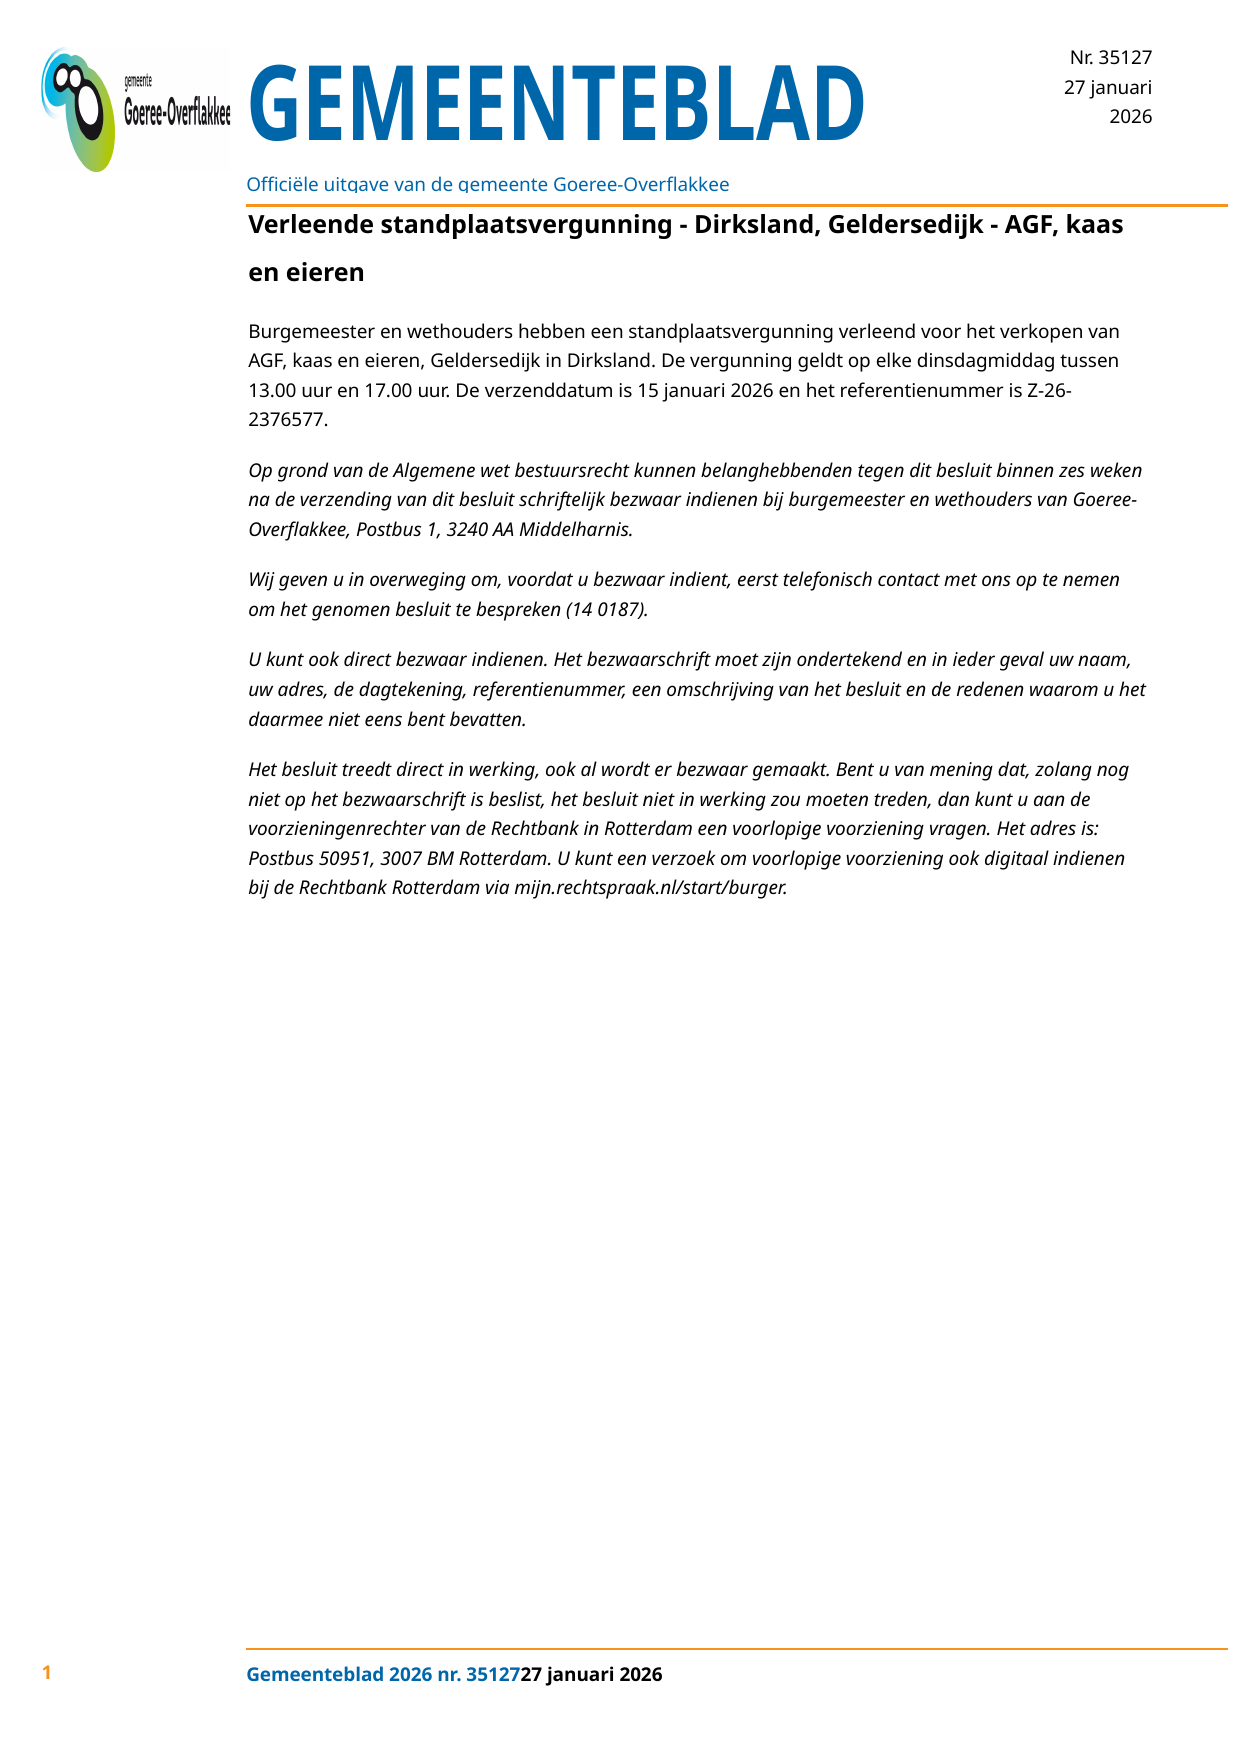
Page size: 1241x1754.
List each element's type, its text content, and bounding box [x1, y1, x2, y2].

text Op grond van de Algemene wet bestuursrecht kunnen belanghebbenden tegen dit besluit binnen zes weken na de verzending van dit besluit schriftelijk bezwaar indienen bij burgemeester en wethouders van Goeree-Overflakkee, Postbus 1, 3240 AA Middelharnis. [248, 457, 1152, 542]
text Het besluit treedt direct in werking, ook al wordt er bezwaar gemaakt. Bent u van mening dat, zolang nog niet op het bezwaarschrift is beslist, het besluit niet in werking zou moeten treden, dan kunt u aan de voorzieningenrechter van de Rechtbank in Rotterdam een voorlopige voorziening vragen. Het adres is: Postbus 50951, 3007 BM Rotterdam. U kunt een verzoek om voorlopige voorziening ook digitaal indienen bij de Rechtbank Rotterdam via mijn.rechtspraak.nl/start/burger. [248, 756, 1152, 900]
picture [41, 47, 231, 172]
text Verleende standplaatsvergunning - Dirksland, Geldersedijk - AGF, kaas en eieren [248, 207, 1152, 288]
text Wij geven u in overweging om, voordat u bezwaar indient, eerst telefonisch contact met ons op te nemen om het genomen besluit te bespreken (14 0187). [248, 567, 1152, 622]
text Burgemeester en wethouders hebben een standplaatsvergunning verleend voor het verkopen van AGF, kaas en eieren, Geldersedijk in Dirksland. De vergunning geldt op elke dinsdagmiddag tussen 13.00 uur en 17.00 uur. De verzenddatum is 15 januari 2026 en het referentienummer is Z-26-2376577. [248, 318, 1152, 432]
text U kunt ook direct bezwaar indienen. Het bezwaarschrift moet zijn ondertekend en in ieder geval uw naam, uw adres, de dagtekening, referentienummer, een omschrijving van het besluit en de redenen waarom u het daarmee niet eens bent bevatten. [248, 647, 1152, 732]
